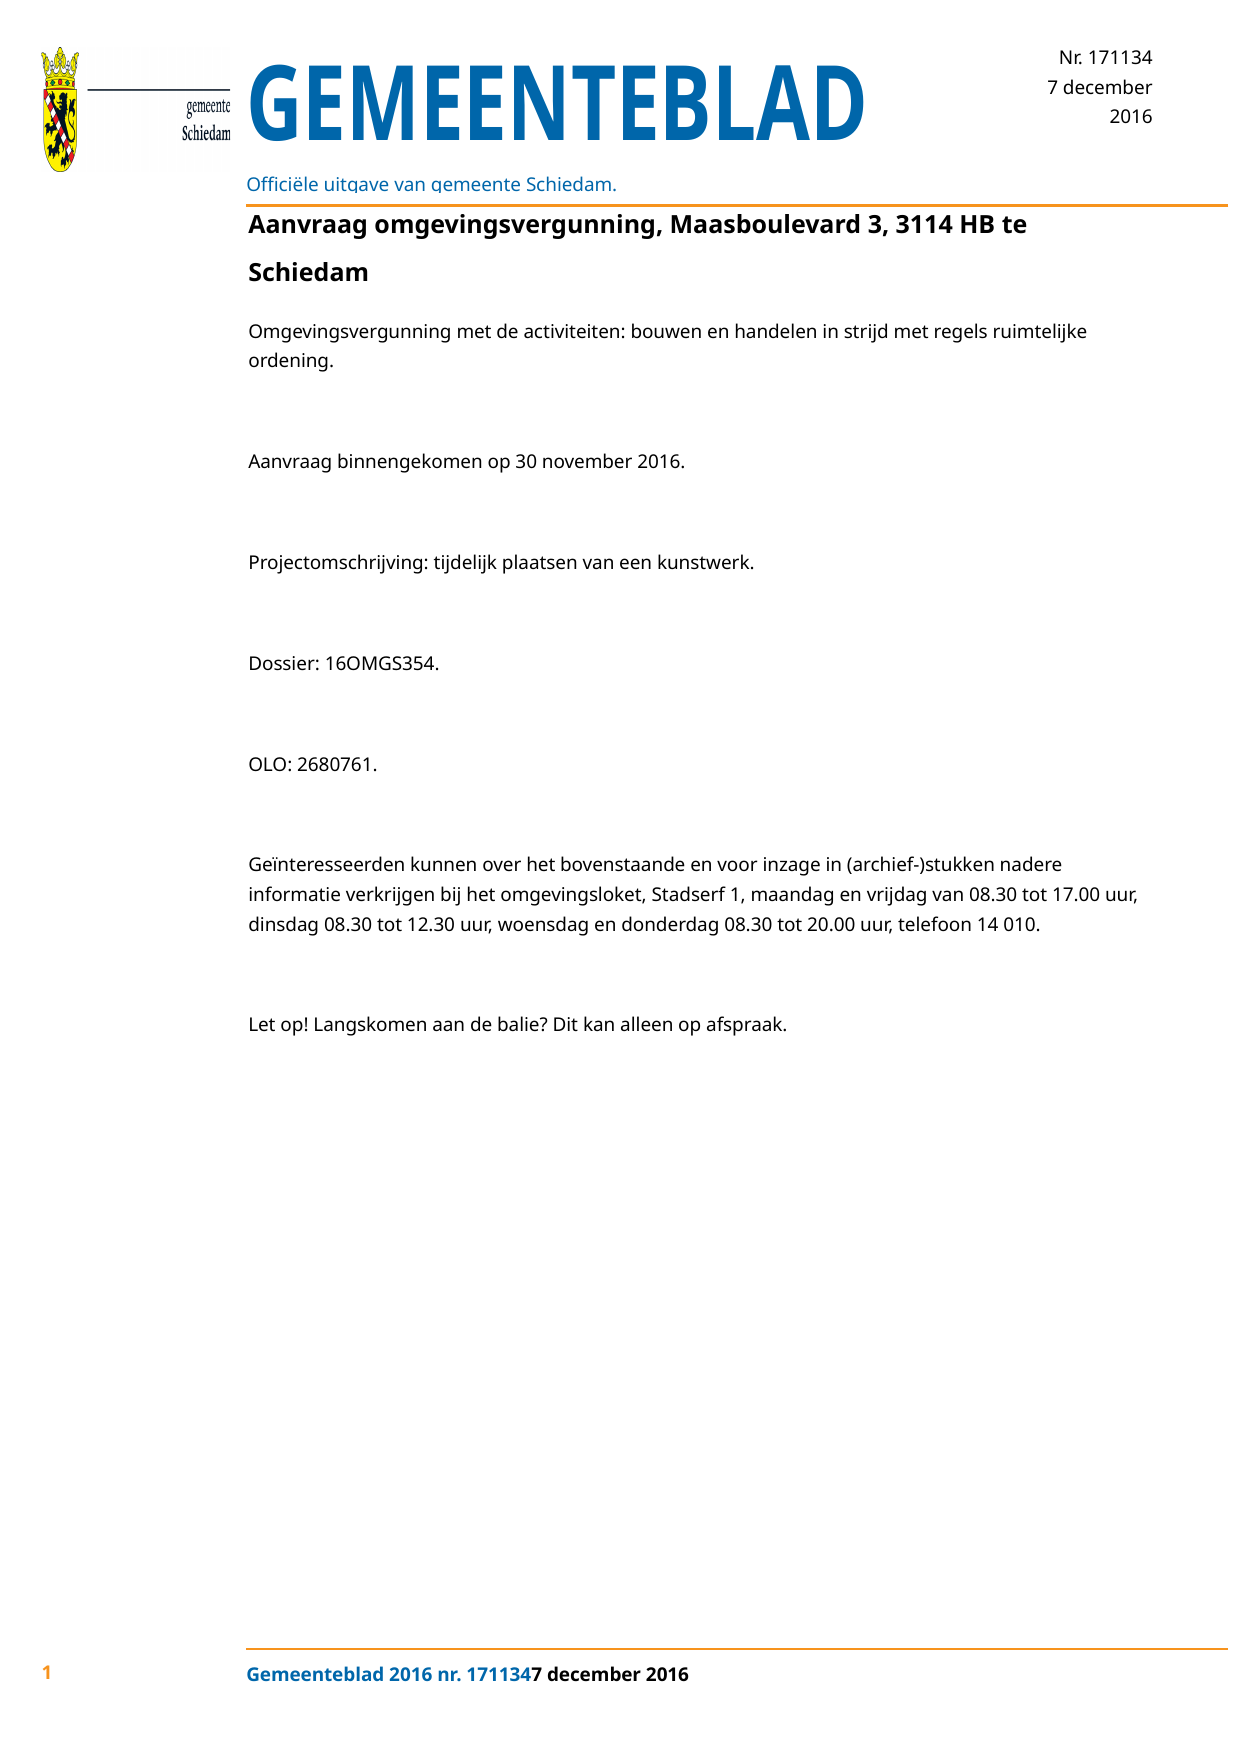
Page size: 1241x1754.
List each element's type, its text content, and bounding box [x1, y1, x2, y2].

text Dossier: 16OMGS354. [248, 650, 1152, 676]
text Projectomschrijving: tijdelijk plaatsen van een kunstwerk. [248, 549, 1152, 575]
text Let op! Langskomen aan de balie? Dit kan alleen op afspraak. [248, 1012, 1152, 1037]
picture [41, 47, 231, 172]
text Geïnteresseerden kunnen over het bovenstaande en voor inzage in (archief-)stukken nadere informatie verkrijgen bij het omgevingsloket, Stadserf 1, maandag en vrijdag van 08.30 tot 17.00 uur, dinsdag 08.30 tot 12.30 uur, woensdag en donderdag 08.30 tot 20.00 uur, telefoon 14 010. [248, 852, 1152, 937]
text Aanvraag binnengekomen op 30 november 2016. [248, 448, 1152, 474]
text Omgevingsvergunning met de activiteiten: bouwen en handelen in strijd met regels ruimtelijke ordening. [248, 318, 1152, 373]
text Aanvraag omgevingsvergunning, Maasboulevard 3, 3114 HB te Schiedam [248, 207, 1152, 288]
text OLO: 2680761. [248, 751, 1152, 777]
